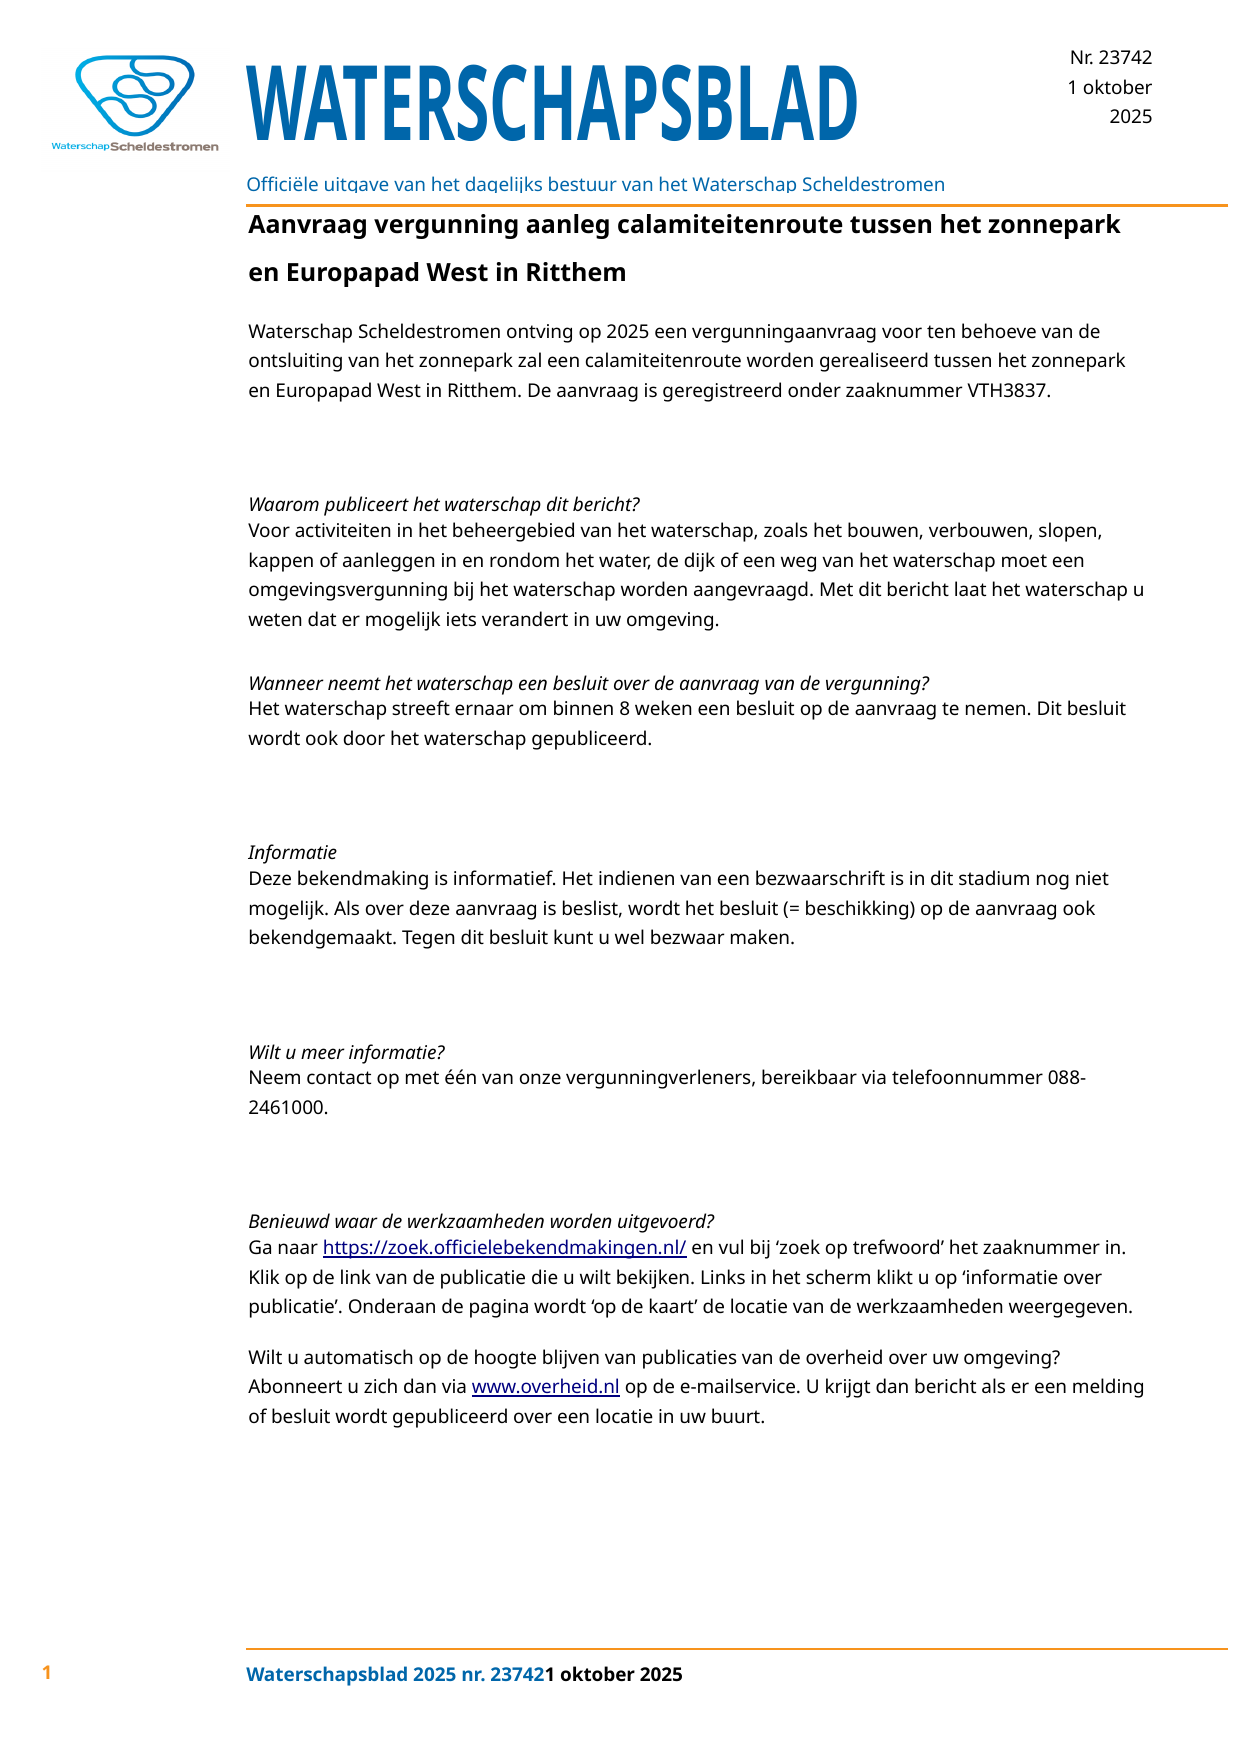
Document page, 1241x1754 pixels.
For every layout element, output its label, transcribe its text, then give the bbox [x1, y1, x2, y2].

text Aanvraag vergunning aanleg calamiteitenroute tussen het zonnepark en Europapad West in Ritthem [248, 207, 1152, 288]
text Wanneer neemt het waterschap een besluit over de aanvraag van de vergunning? [248, 670, 1152, 696]
text Ga naar https://zoek.officielebekendmakingen.nl/ en vul bij ‘zoek op trefwoord’ het zaaknummer in. Klik op de link van de publicatie die u wilt bekijken. Links in het scherm klikt u op ‘informatie over publicatie’. Onderaan de pagina wordt ‘op de kaart’ de locatie van de werkzaamheden weergegeven. [248, 1234, 1152, 1319]
text Wilt u meer informatie? [248, 1039, 1152, 1064]
picture [41, 47, 231, 172]
text Neem contact op met één van onze vergunningverleners, bereikbaar via telefoonnummer 088-2461000. [248, 1064, 1152, 1120]
text Voor activiteiten in het beheergebied van het waterschap, zoals het bouwen, verbouwen, slopen, kappen of aanleggen in en rondom het water, de dijk of een weg van het waterschap moet een omgevingsvergunning bij het waterschap worden aangevraagd. Met dit bericht laat het waterschap u weten dat er mogelijk iets verandert in uw omgeving. [248, 517, 1152, 632]
text Waterschap Scheldestromen ontving op 2025 een vergunningaanvraag voor ten behoeve van de ontsluiting van het zonnepark zal een calamiteitenroute worden gerealiseerd tussen het zonnepark en Europapad West in Ritthem. De aanvraag is geregistreerd onder zaaknummer VTH3837. [248, 318, 1152, 403]
text Deze bekendmaking is informatief. Het indienen van een bezwaarschrift is in dit stadium nog niet mogelijk. Als over deze aanvraag is beslist, wordt het besluit (= beschikking) op de aanvraag ook bekendgemaakt. Tegen dit besluit kunt u wel bezwaar maken. [248, 865, 1152, 950]
text Wilt u automatisch op de hoogte blijven van publicaties van de overheid over uw omgeving? Abonneert u zich dan via www.overheid.nl op de e-mailservice. U krijgt dan bericht als er een melding of besluit wordt gepubliceerd over een locatie in uw buurt. [248, 1344, 1152, 1429]
text Waarom publiceert het waterschap dit bericht? [248, 491, 1152, 517]
text Het waterschap streeft ernaar om binnen 8 weken een besluit op de aanvraag te nemen. Dit besluit wordt ook door het waterschap gepubliceerd. [248, 696, 1152, 751]
text Benieuwd waar de werkzaamheden worden uitgevoerd? [248, 1208, 1152, 1234]
text Informatie [248, 839, 1152, 865]
